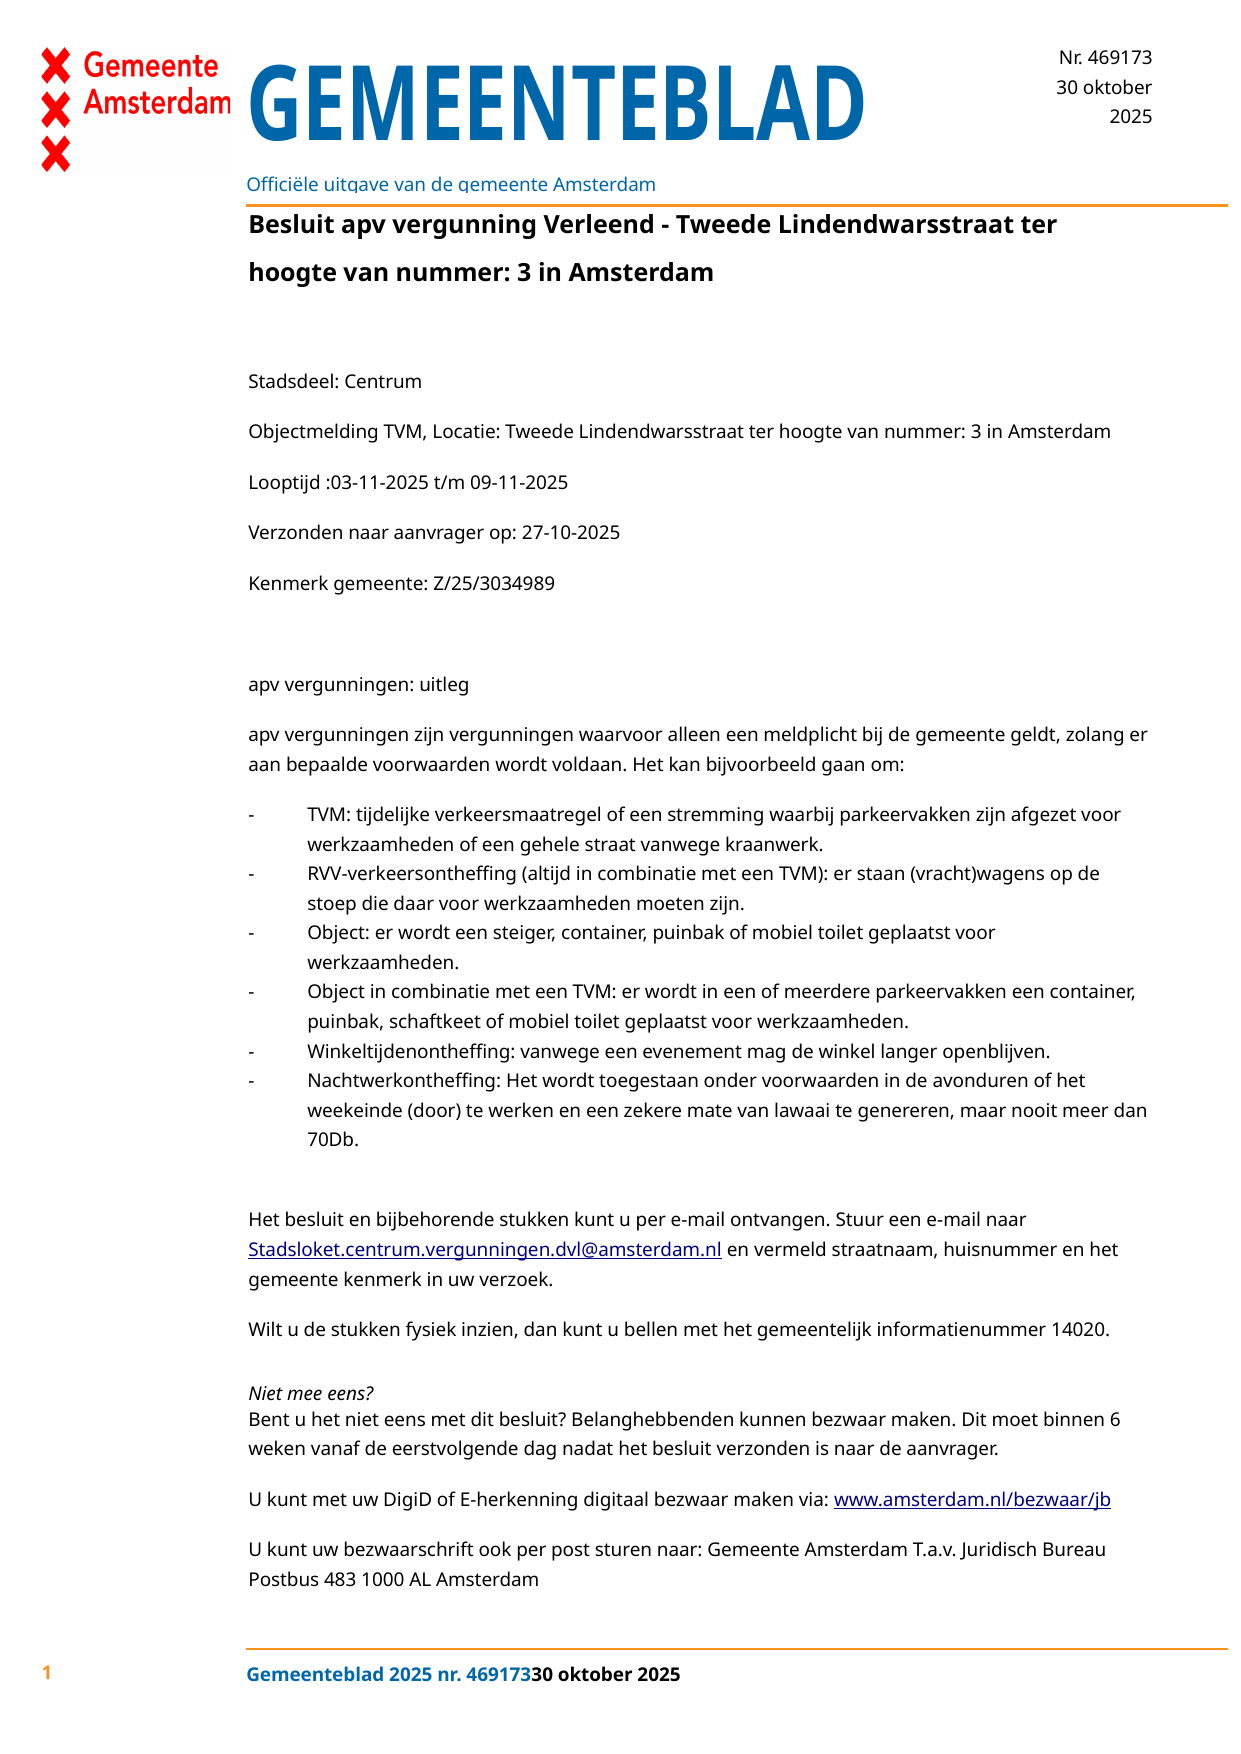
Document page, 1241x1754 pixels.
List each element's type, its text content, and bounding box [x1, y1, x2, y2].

list TVM: tijdelijke verkeersmaatregel of een stremming waarbij parkeervakken zijn afgezet voor werkzaamheden of een gehele straat vanwege kraanwerk. [248, 801, 1152, 857]
text Bent u het niet eens met dit besluit? Belanghebbenden kunnen bezwaar maken. Dit moet binnen 6 weken vanaf de eerstvolgende dag nadat het besluit verzonden is naar de aanvrager. [248, 1406, 1152, 1461]
text apv vergunningen zijn vergunningen waarvoor alleen een meldplicht bij de gemeente geldt, zolang er aan bepaalde voorwaarden wordt voldaan. Het kan bijvoorbeeld gaan om: [248, 721, 1152, 777]
text apv vergunningen: uitleg [248, 671, 1152, 697]
list Object: er wordt een steiger, container, puinbak of mobiel toilet geplaatst voor werkzaamheden. [248, 919, 1152, 975]
picture [41, 47, 231, 172]
text Looptijd :03-11-2025 t/m 09-11-2025 [248, 469, 1152, 495]
text Verzonden naar aanvrager op: 27-10-2025 [248, 519, 1152, 545]
text U kunt met uw DigiD of E-herkenning digitaal bezwaar maken via: www.amsterdam.nl/bezwaar/jb [248, 1486, 1152, 1512]
text Wilt u de stukken fysiek inzien, dan kunt u bellen met het gemeentelijk informatienummer 14020. [248, 1316, 1152, 1342]
text Het besluit en bijbehorende stukken kunt u per e-mail ontvangen. Stuur een e-mail naar Stadsloket.centrum.vergunningen.dvl@amsterdam.nl en vermeld straatnaam, huisnummer en het gemeente kenmerk in uw verzoek. [248, 1207, 1152, 1292]
text Kenmerk gemeente: Z/25/3034989 [248, 570, 1152, 596]
text Stadsdeel: Centrum [248, 368, 1152, 394]
list Nachtwerkontheffing: Het wordt toegestaan onder voorwaarden in de avonduren of het weekeinde (door) te werken en een zekere mate van lawaai te genereren, maar nooit meer dan 70Db. [248, 1067, 1152, 1152]
text Besluit apv vergunning Verleend - Tweede Lindendwarsstraat ter hoogte van nummer: 3 in Amsterdam [248, 207, 1152, 288]
list RVV-verkeersontheffing (altijd in combinatie met een TVM): er staan (vracht)wagens op de stoep die daar voor werkzaamheden moeten zijn. [248, 860, 1152, 916]
text Niet mee eens? [248, 1380, 1152, 1406]
text U kunt uw bezwaarschrift ook per post sturen naar: Gemeente Amsterdam T.a.v. Juridisch Bureau Postbus 483 1000 AL Amsterdam [248, 1536, 1152, 1592]
text Objectmelding TVM, Locatie: Tweede Lindendwarsstraat ter hoogte van nummer: 3 in Amsterdam [248, 419, 1152, 444]
list Object in combinatie met een TVM: er wordt in een of meerdere parkeervakken een container, puinbak, schaftkeet of mobiel toilet geplaatst voor werkzaamheden. [248, 979, 1152, 1034]
list Winkeltijdenontheffing: vanwege een evenement mag de winkel langer openblijven. [248, 1038, 1152, 1064]
